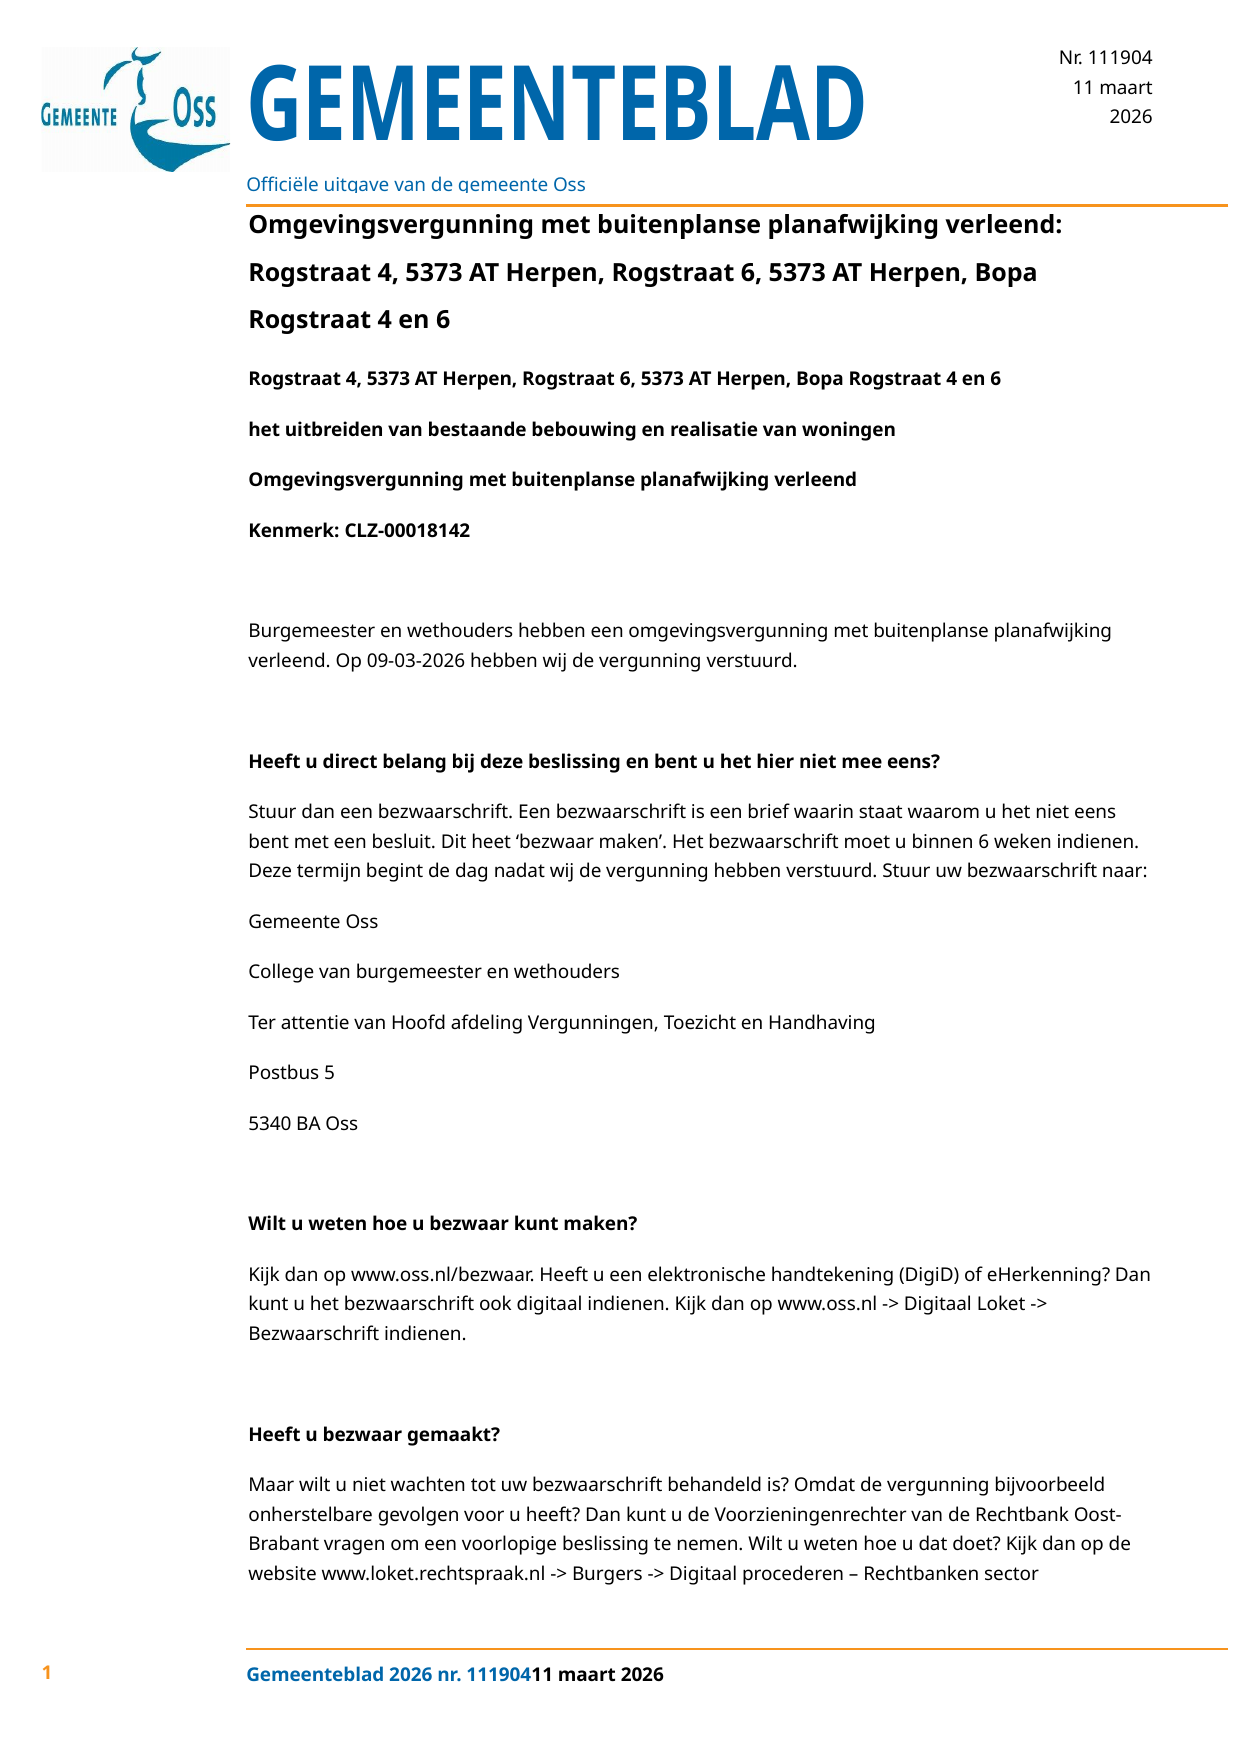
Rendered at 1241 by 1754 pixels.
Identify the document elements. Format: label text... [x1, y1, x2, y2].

picture [41, 47, 231, 172]
text Heeft u direct belang bij deze beslissing en bent u het hier niet mee eens? [248, 748, 1152, 774]
text 5340 BA Oss [248, 1110, 1152, 1135]
text Heeft u bezwaar gemaakt? [248, 1421, 1152, 1447]
text Ter attentie van Hoofd afdeling Vergunningen, Toezicht en Handhaving [248, 1009, 1152, 1034]
text Stuur dan een bezwaarschrift. Een bezwaarschrift is een brief waarin staat waarom u het niet eens bent met een besluit. Dit heet ‘bezwaar maken’. Het bezwaarschrift moet u binnen 6 weken indienen. Deze termijn begint de dag nadat wij de vergunning hebben verstuurd. Stuur uw bezwaarschrift naar: [248, 798, 1152, 883]
text Omgevingsvergunning met buitenplanse planafwijking verleend [248, 466, 1152, 492]
text Omgevingsvergunning met buitenplanse planafwijking verleend: Rogstraat 4, 5373 AT Herpen, Rogstraat 6, 5373 AT Herpen, Bopa Rogstraat 4 en 6 [248, 207, 1152, 336]
text College van burgemeester en wethouders [248, 958, 1152, 984]
text Kijk dan op www.oss.nl/bezwaar. Heeft u een elektronische handtekening (DigiD) of eHerkenning? Dan kunt u het bezwaarschrift ook digitaal indienen. Kijk dan op www.oss.nl -> Digitaal Loket -> Bezwaarschrift indienen. [248, 1261, 1152, 1346]
text Kenmerk: CLZ-00018142 [248, 517, 1152, 542]
text Rogstraat 4, 5373 AT Herpen, Rogstraat 6, 5373 AT Herpen, Bopa Rogstraat 4 en 6 [248, 366, 1152, 391]
text het uitbreiden van bestaande bebouwing en realisatie van woningen [248, 416, 1152, 442]
text Maar wilt u niet wachten tot uw bezwaarschrift behandeld is? Omdat de vergunning bijvoorbeeld onherstelbare gevolgen voor u heeft? Dan kunt u de Voorzieningenrechter van de Rechtbank Oost-Brabant vragen om een voorlopige beslissing te nemen. Wilt u weten hoe u dat doet? Kijk dan op de website www.loket.rechtspraak.nl -> Burgers -> Digitaal procederen – Rechtbanken sector [248, 1471, 1152, 1586]
text Burgemeester en wethouders hebben een omgevingsvergunning met buitenplanse planafwijking verleend. Op 09-03-2026 hebben wij de vergunning verstuurd. [248, 618, 1152, 673]
text Gemeente Oss [248, 908, 1152, 934]
text Wilt u weten hoe u bezwaar kunt maken? [248, 1211, 1152, 1236]
text Postbus 5 [248, 1059, 1152, 1085]
